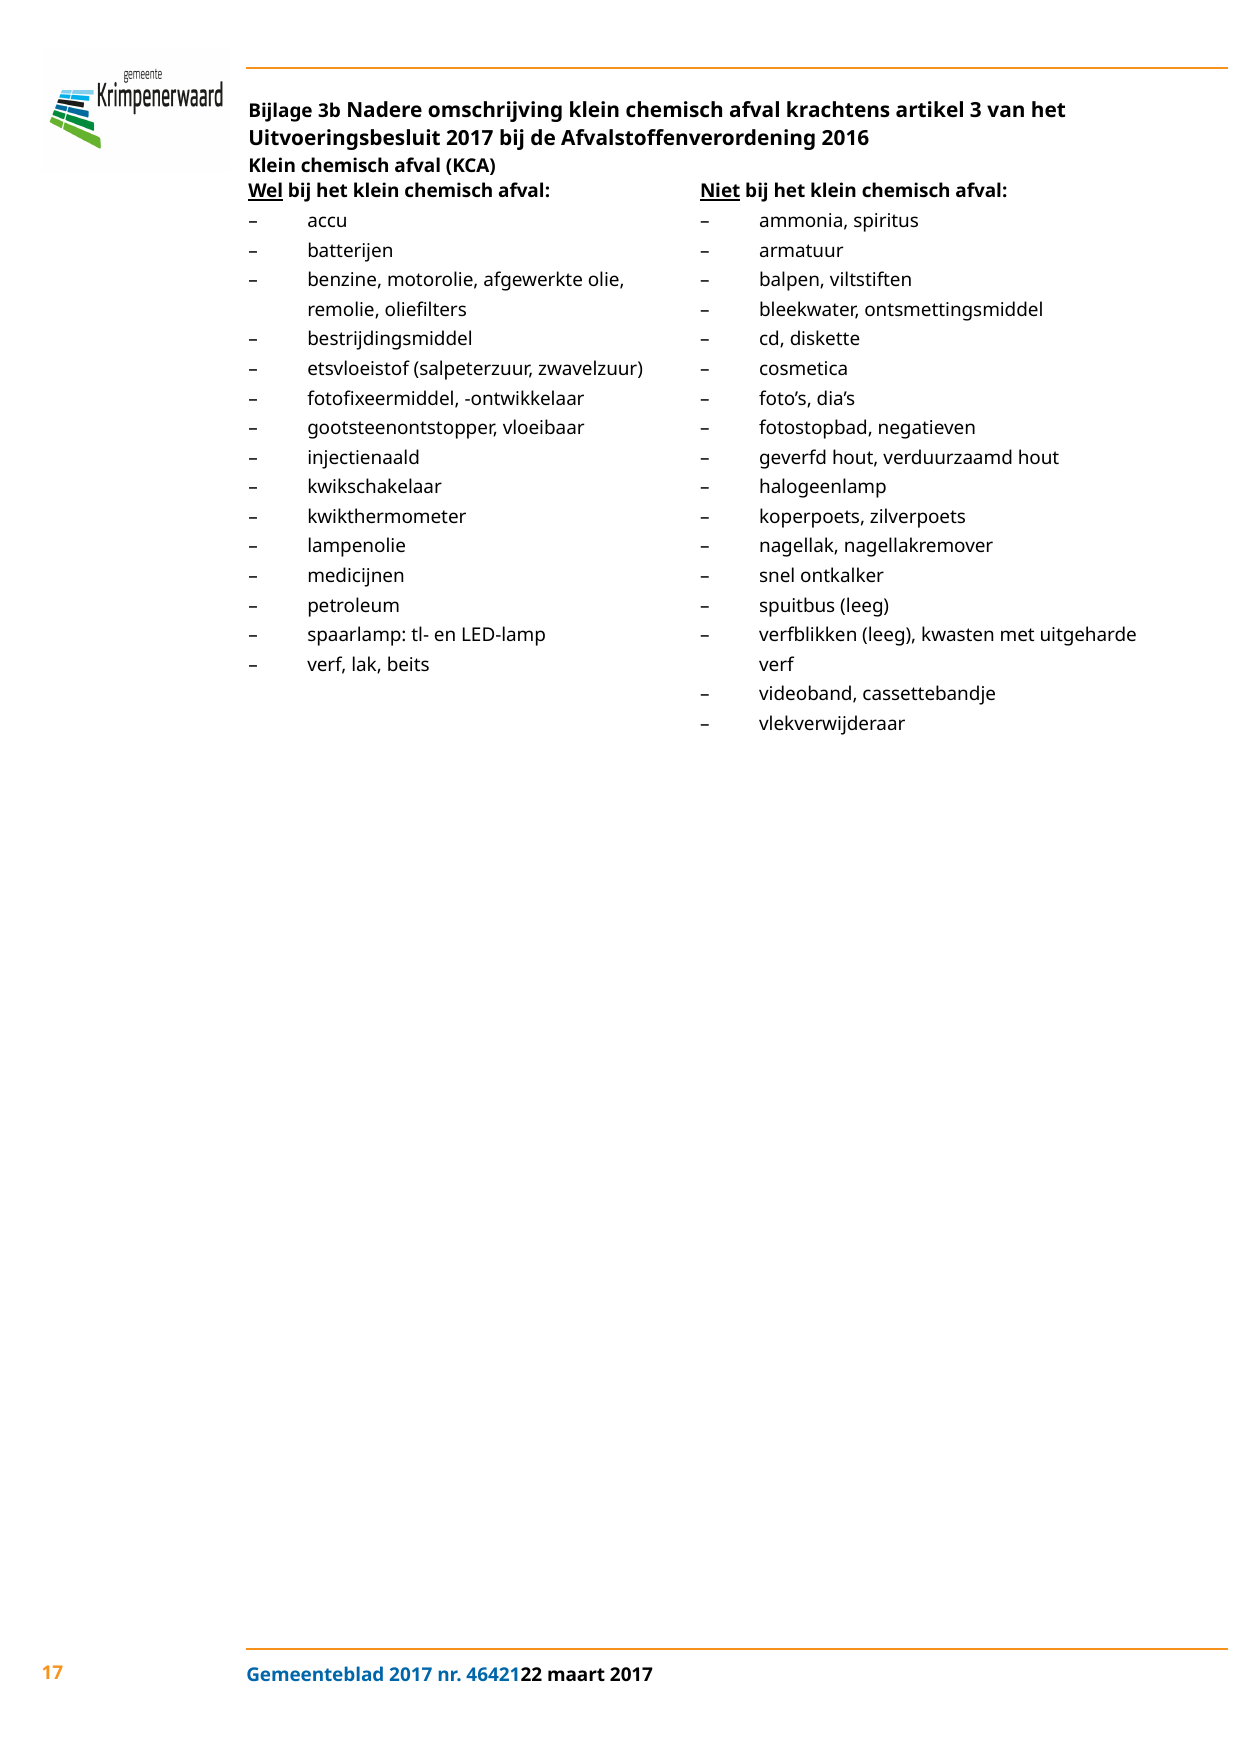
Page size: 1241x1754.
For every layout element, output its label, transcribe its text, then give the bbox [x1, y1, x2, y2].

text Bijlage 3b Nadere omschrijving klein chemisch afval krachtens artikel 3 van het Uitvoeringsbesluit 2017 bij de Afvalstoffenverordening 2016 [248, 95, 1152, 152]
picture [41, 47, 231, 172]
table_cell Wel bij het klein chemisch afval: accu batterijen benzine, motorolie, afgewerkte olie, remolie, oliefilters bestrijdingsmiddel etsvloeistof (salpeterzuur, zwavelzuur) fotofixeermiddel, -ontwikkelaar gootsteenontstopper, vloeibaar injectienaald kwikschakelaar kwikthermometer lampenolie medicijnen petroleum spaarlamp: tl- en LED-lamp verf, lak, beits [248, 178, 700, 736]
table_header Klein chemisch afval (KCA) [248, 152, 1152, 178]
table_cell Niet bij het klein chemisch afval: ammonia, spiritus armatuur balpen, viltstiften bleekwater, ontsmettingsmiddel cd, diskette cosmetica foto’s, dia’s fotostopbad, negatieven geverfd hout, verduurzaamd hout halogeenlamp koperpoets, zilverpoets nagellak, nagellakremover snel ontkalker spuitbus (leeg) verfblikken (leeg), kwasten met uitgeharde verf videoband, cassettebandje vlekverwijderaar [700, 178, 1152, 736]
